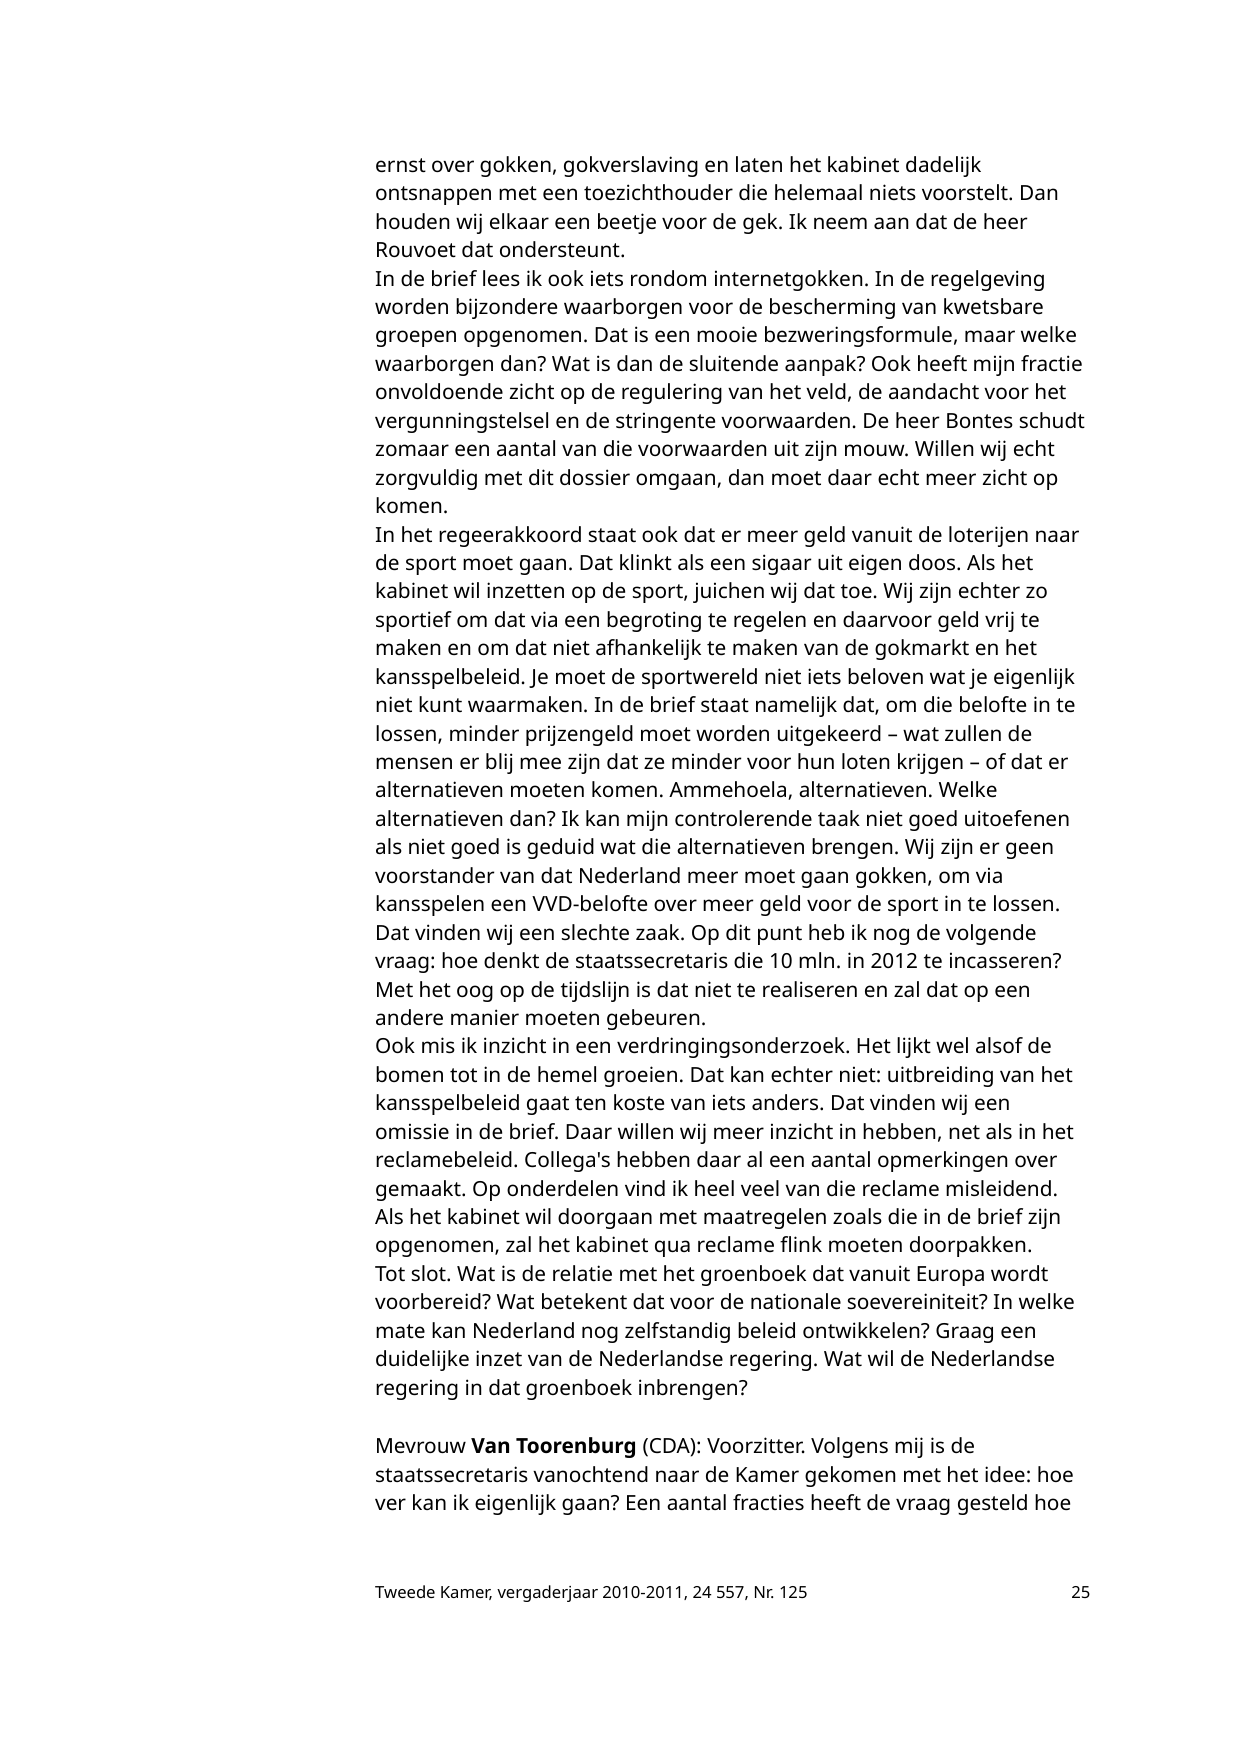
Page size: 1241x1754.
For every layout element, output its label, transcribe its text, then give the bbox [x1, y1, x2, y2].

text Ook mis ik inzicht in een verdringingsonderzoek. Het lijkt wel alsof de bomen tot in de hemel groeien. Dat kan echter niet: uitbreiding van het kansspelbeleid gaat ten koste van iets anders. Dat vinden wij een omissie in de brief. Daar willen wij meer inzicht in hebben, net als in het reclamebeleid. Collega's hebben daar al een aantal opmerkingen over gemaakt. Op onderdelen vind ik heel veel van die reclame misleidend. Als het kabinet wil doorgaan met maatregelen zoals die in de brief zijn opgenomen, zal het kabinet qua reclame flink moeten doorpakken. [375, 1032, 1090, 1259]
text Tot slot. Wat is de relatie met het groenboek dat vanuit Europa wordt voorbereid? Wat betekent dat voor de nationale soevereiniteit? In welke mate kan Nederland nog zelfstandig beleid ontwikkelen? Graag een duidelijke inzet van de Nederlandse regering. Wat wil de Nederlandse regering in dat groenboek inbrengen? [375, 1259, 1090, 1401]
text In de brief lees ik ook iets rondom internetgokken. In de regelgeving worden bijzondere waarborgen voor de bescherming van kwetsbare groepen opgenomen. Dat is een mooie bezweringsformule, maar welke waarborgen dan? Wat is dan de sluitende aanpak? Ook heeft mijn fractie onvoldoende zicht op de regulering van het veld, de aandacht voor het vergunningstelsel en de stringente voorwaarden. De heer Bontes schudt zomaar een aantal van die voorwaarden uit zijn mouw. Willen wij echt zorgvuldig met dit dossier omgaan, dan moet daar echt meer zicht op komen. [375, 264, 1090, 520]
text Mevrouw Van Toorenburg (CDA): Voorzitter. Volgens mij is de staatssecretaris vanochtend naar de Kamer gekomen met het idee: hoe ver kan ik eigenlijk gaan? Een aantal fracties heeft de vraag gesteld hoe [375, 1431, 1090, 1517]
text In het regeerakkoord staat ook dat er meer geld vanuit de loterijen naar de sport moet gaan. Dat klinkt als een sigaar uit eigen doos. Als het kabinet wil inzetten op de sport, juichen wij dat toe. Wij zijn echter zo sportief om dat via een begroting te regelen en daarvoor geld vrij te maken en om dat niet afhankelijk te maken van de gokmarkt en het kansspelbeleid. Je moet de sportwereld niet iets beloven wat je eigenlijk niet kunt waarmaken. In de brief staat namelijk dat, om die belofte in te lossen, minder prijzengeld moet worden uitgekeerd – wat zullen de mensen er blij mee zijn dat ze minder voor hun loten krijgen – of dat er alternatieven moeten komen. Ammehoela, alternatieven. Welke alternatieven dan? Ik kan mijn controlerende taak niet goed uitoefenen als niet goed is geduid wat die alternatieven brengen. Wij zijn er geen voorstander van dat Nederland meer moet gaan gokken, om via kansspelen een VVD-belofte over meer geld voor de sport in te lossen. Dat vinden wij een slechte zaak. Op dit punt heb ik nog de volgende vraag: hoe denkt de staatssecretaris die 10 mln. in 2012 te incasseren? Met het oog op de tijdslijn is dat niet te realiseren en zal dat op een andere manier moeten gebeuren. [375, 520, 1090, 1032]
text ernst over gokken, gokverslaving en laten het kabinet dadelijk ontsnappen met een toezichthouder die helemaal niets voorstelt. Dan houden wij elkaar een beetje voor de gek. Ik neem aan dat de heer Rouvoet dat ondersteunt. [375, 150, 1090, 264]
